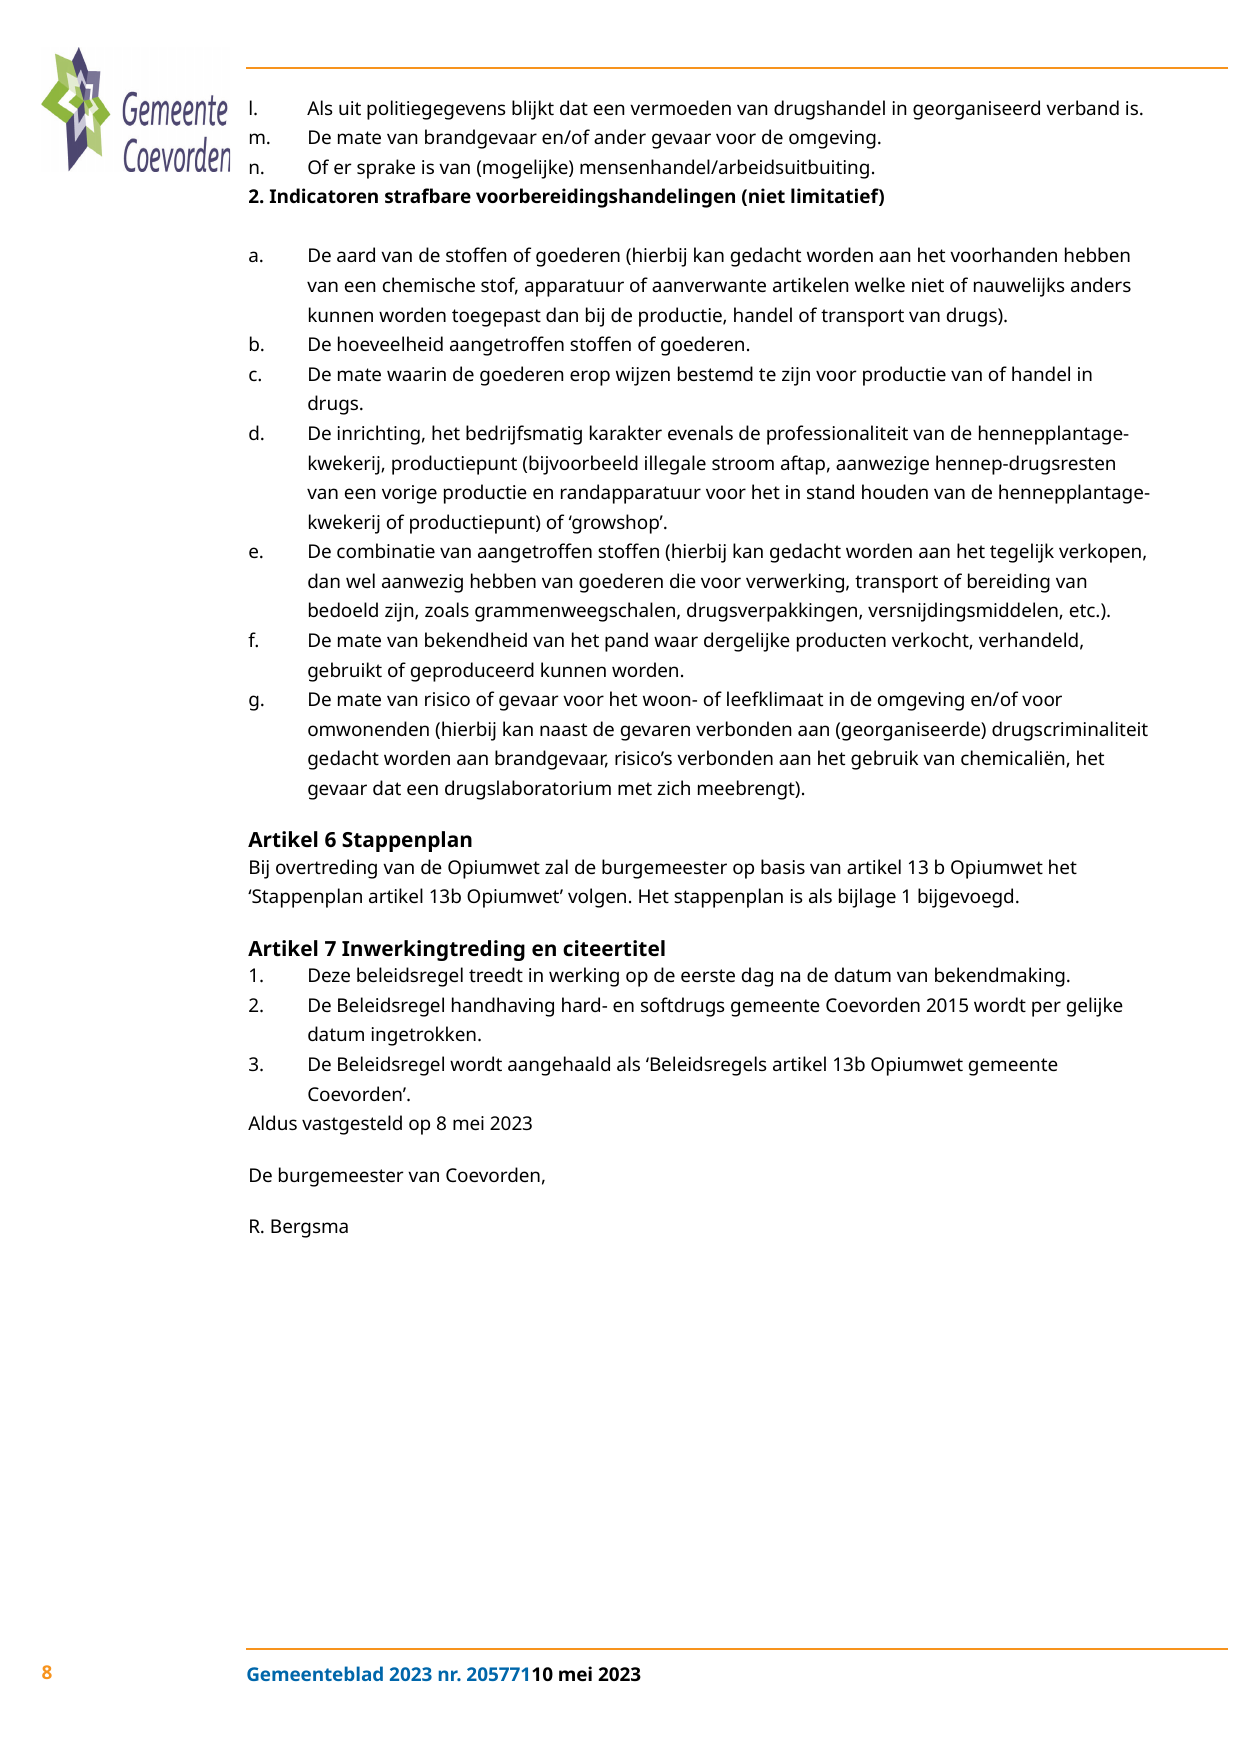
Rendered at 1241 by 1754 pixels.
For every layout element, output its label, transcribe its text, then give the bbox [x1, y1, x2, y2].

text Artikel 6 Stappenplan [248, 826, 1152, 854]
list Als uit politiegegevens blijkt dat een vermoeden van drugshandel in georganiseerd verband is. [248, 95, 1152, 121]
text De burgemeester van Coevorden, [248, 1162, 1152, 1188]
list De Beleidsregel wordt aangehaald als ‘Beleidsregels artikel 13b Opiumwet gemeente Coevorden’. [248, 1051, 1152, 1107]
text Bij overtreding van de Opiumwet zal de burgemeester op basis van artikel 13 b Opiumwet het ‘Stappenplan artikel 13b Opiumwet’ volgen. Het stappenplan is als bijlage 1 bijgevoegd. [248, 854, 1152, 909]
text Artikel 7 Inwerkingtreding en citeertitel [248, 934, 1152, 962]
list Of er sprake is van (mogelijke) mensenhandel/arbeidsuitbuiting. [248, 154, 1152, 180]
text 2. Indicatoren strafbare voorbereidingshandelingen (niet limitatief) [248, 183, 1152, 209]
list De combinatie van aangetroffen stoffen (hierbij kan gedacht worden aan het tegelijk verkopen, dan wel aanwezig hebben van goederen die voor verwerking, transport of bereiding van bedoeld zijn, zoals grammenweegschalen, drugsverpakkingen, versnijdingsmiddelen, etc.). [248, 538, 1152, 623]
text Aldus vastgesteld op 8 mei 2023 [248, 1110, 1152, 1136]
list De mate waarin de goederen erop wijzen bestemd te zijn voor productie van of handel in drugs. [248, 361, 1152, 416]
list De inrichting, het bedrijfsmatig karakter evenals de professionaliteit van de hennepplantage-kwekerij, productiepunt (bijvoorbeeld illegale stroom aftap, aanwezige hennep-drugsresten van een vorige productie en randapparatuur voor het in stand houden van de hennepplantage-kwekerij of productiepunt) of ‘growshop’. [248, 420, 1152, 535]
list De mate van bekendheid van het pand waar dergelijke producten verkocht, verhandeld, gebruikt of geproduceerd kunnen worden. [248, 627, 1152, 683]
list De mate van risico of gevaar voor het woon- of leefklimaat in de omgeving en/of voor omwonenden (hierbij kan naast de gevaren verbonden aan (georganiseerde) drugscriminaliteit gedacht worden aan brandgevaar, risico’s verbonden aan het gebruik van chemicaliën, het gevaar dat een drugslaboratorium met zich meebrengt). [248, 686, 1152, 801]
text R. Bergsma [248, 1213, 1152, 1239]
list De aard van de stoffen of goederen (hierbij kan gedacht worden aan het voorhanden hebben van een chemische stof, apparatuur of aanverwante artikelen welke niet of nauwelijks anders kunnen worden toegepast dan bij de productie, handel of transport van drugs). [248, 243, 1152, 328]
picture [41, 47, 231, 172]
list De mate van brandgevaar en/of ander gevaar voor de omgeving. [248, 124, 1152, 150]
list De hoeveelheid aangetroffen stoffen of goederen. [248, 331, 1152, 357]
list De Beleidsregel handhaving hard- en softdrugs gemeente Coevorden 2015 wordt per gelijke datum ingetrokken. [248, 992, 1152, 1047]
list Deze beleidsregel treedt in werking op de eerste dag na de datum van bekendmaking. [248, 962, 1152, 988]
